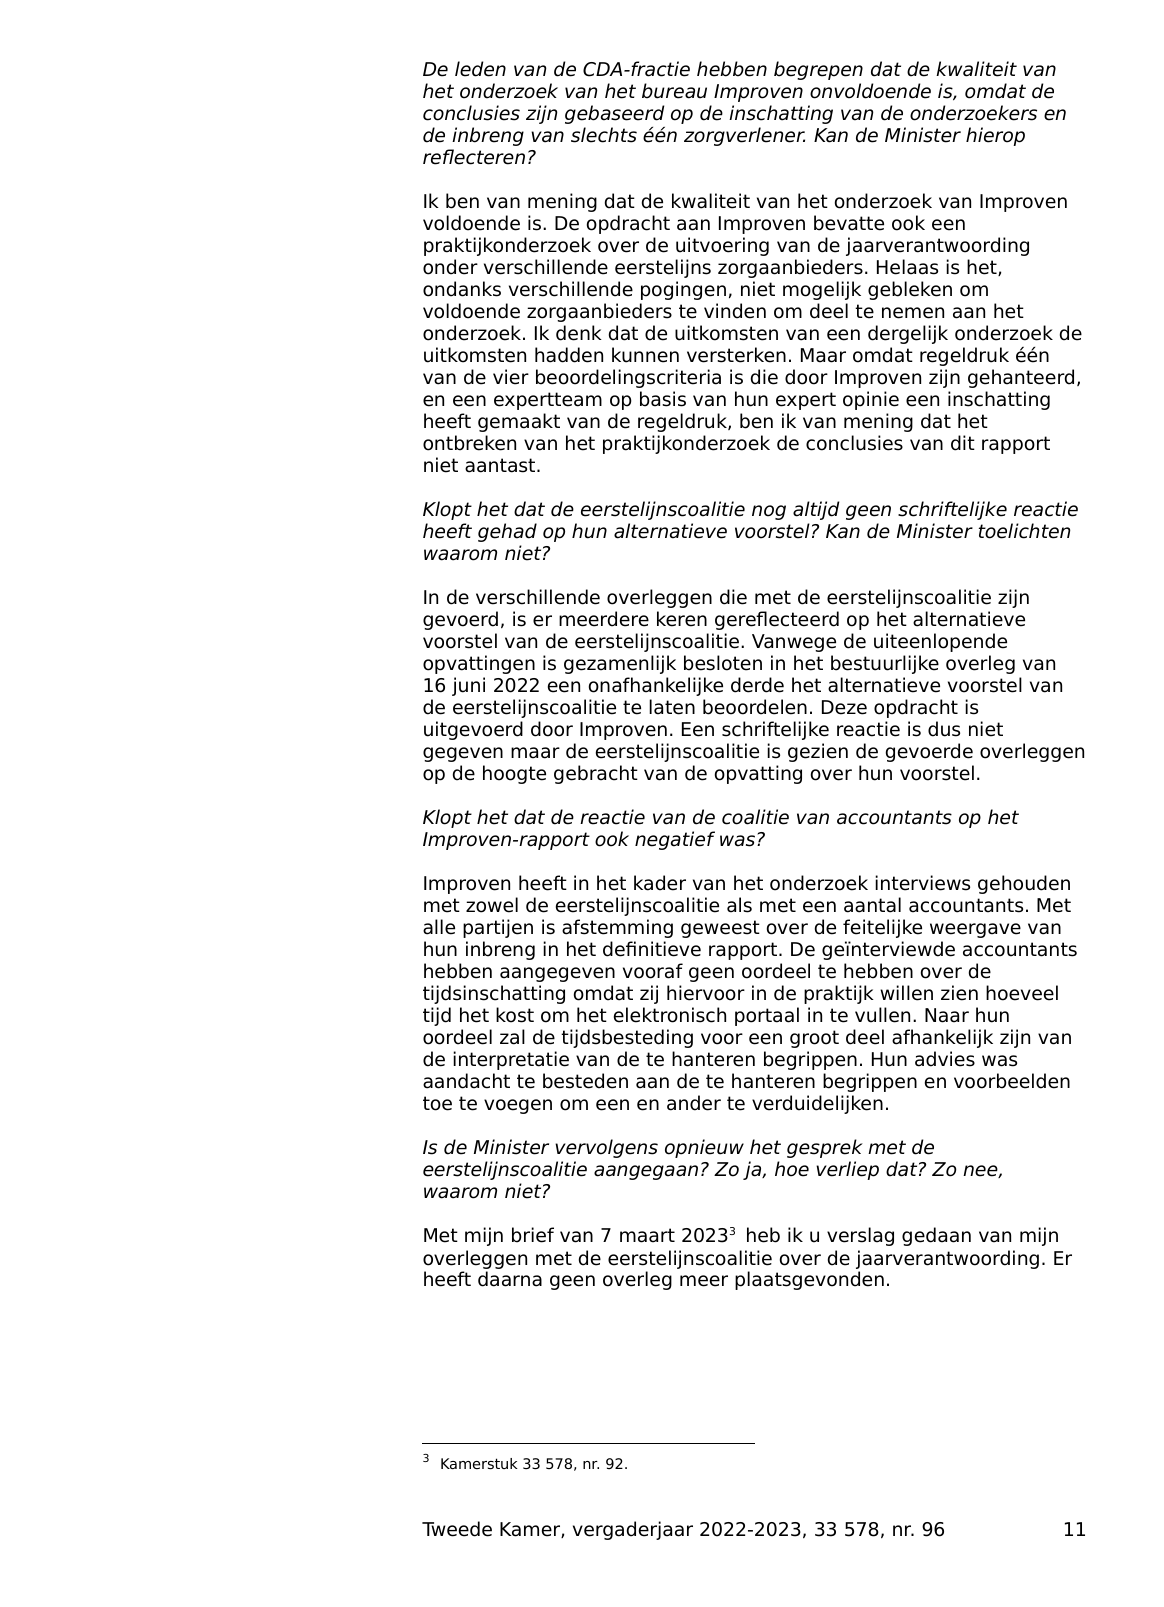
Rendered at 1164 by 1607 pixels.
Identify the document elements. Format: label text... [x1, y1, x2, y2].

text Ik ben van mening dat de kwaliteit van het onderzoek van Improven voldoende is. De opdracht aan Improven bevatte ook een praktijkonderzoek over de uitvoering van de jaarverantwoording onder verschillende eerstelijns zorgaanbieders. Helaas is het, ondanks verschillende pogingen, niet mogelijk gebleken om voldoende zorgaanbieders te vinden om deel te nemen aan het onderzoek. Ik denk dat de uitkomsten van een dergelijk onderzoek de uitkomsten hadden kunnen versterken. Maar omdat regeldruk één van de vier beoordelingscriteria is die door Improven zijn gehanteerd, en een expertteam op basis van hun expert opinie een inschatting heeft gemaakt van de regeldruk, ben ik van mening dat het ontbreken van het praktijkonderzoek de conclusies van dit rapport niet aantast. [422, 191, 1087, 477]
text De leden van de CDA-fractie hebben begrepen dat de kwaliteit van het onderzoek van het bureau Improven onvoldoende is, omdat de conclusies zijn gebaseerd op de inschatting van de onderzoekers en de inbreng van slechts één zorgverlener. Kan de Minister hierop reflecteren? [422, 59, 1087, 169]
text Met mijn brief van 7 maart 2023 heb ik u verslag gedaan van mijn overleggen met de eerstelijnscoalitie over de jaarverantwoording. Er heeft daarna geen overleg meer plaatsgevonden. [422, 1225, 1087, 1291]
text Kamerstuk 33 578, nr. 92. [422, 1452, 1087, 1474]
text In de verschillende overleggen die met de eerstelijnscoalitie zijn gevoerd, is er meerdere keren gereflecteerd op het alternatieve voorstel van de eerstelijnscoalitie. Vanwege de uiteenlopende opvattingen is gezamenlijk besloten in het bestuurlijke overleg van 16 juni 2022 een onafhankelijke derde het alternatieve voorstel van de eerstelijnscoalitie te laten beoordelen. Deze opdracht is uitgevoerd door Improven. Een schriftelijke reactie is dus niet gegeven maar de eerstelijnscoalitie is gezien de gevoerde overleggen op de hoogte gebracht van de opvatting over hun voorstel. [422, 587, 1087, 785]
text Improven heeft in het kader van het onderzoek interviews gehouden met zowel de eerstelijnscoalitie als met een aantal accountants. Met alle partijen is afstemming geweest over de feitelijke weergave van hun inbreng in het definitieve rapport. De geïnterviewde accountants hebben aangegeven vooraf geen oordeel te hebben over de tijdsinschatting omdat zij hiervoor in de praktijk willen zien hoeveel tijd het kost om het elektronisch portaal in te vullen. Naar hun oordeel zal de tijdsbesteding voor een groot deel afhankelijk zijn van de interpretatie van de te hanteren begrippen. Hun advies was aandacht te besteden aan de te hanteren begrippen en voorbeelden toe te voegen om een en ander te verduidelijken. [422, 873, 1087, 1115]
text Klopt het dat de eerstelijnscoalitie nog altijd geen schriftelijke reactie heeft gehad op hun alternatieve voorstel? Kan de Minister toelichten waarom niet? [422, 499, 1087, 565]
text Klopt het dat de reactie van de coalitie van accountants op het Improven-rapport ook negatief was? [422, 807, 1087, 851]
text Is de Minister vervolgens opnieuw het gesprek met de eerstelijnscoalitie aangegaan? Zo ja, hoe verliep dat? Zo nee, waarom niet? [422, 1137, 1087, 1203]
